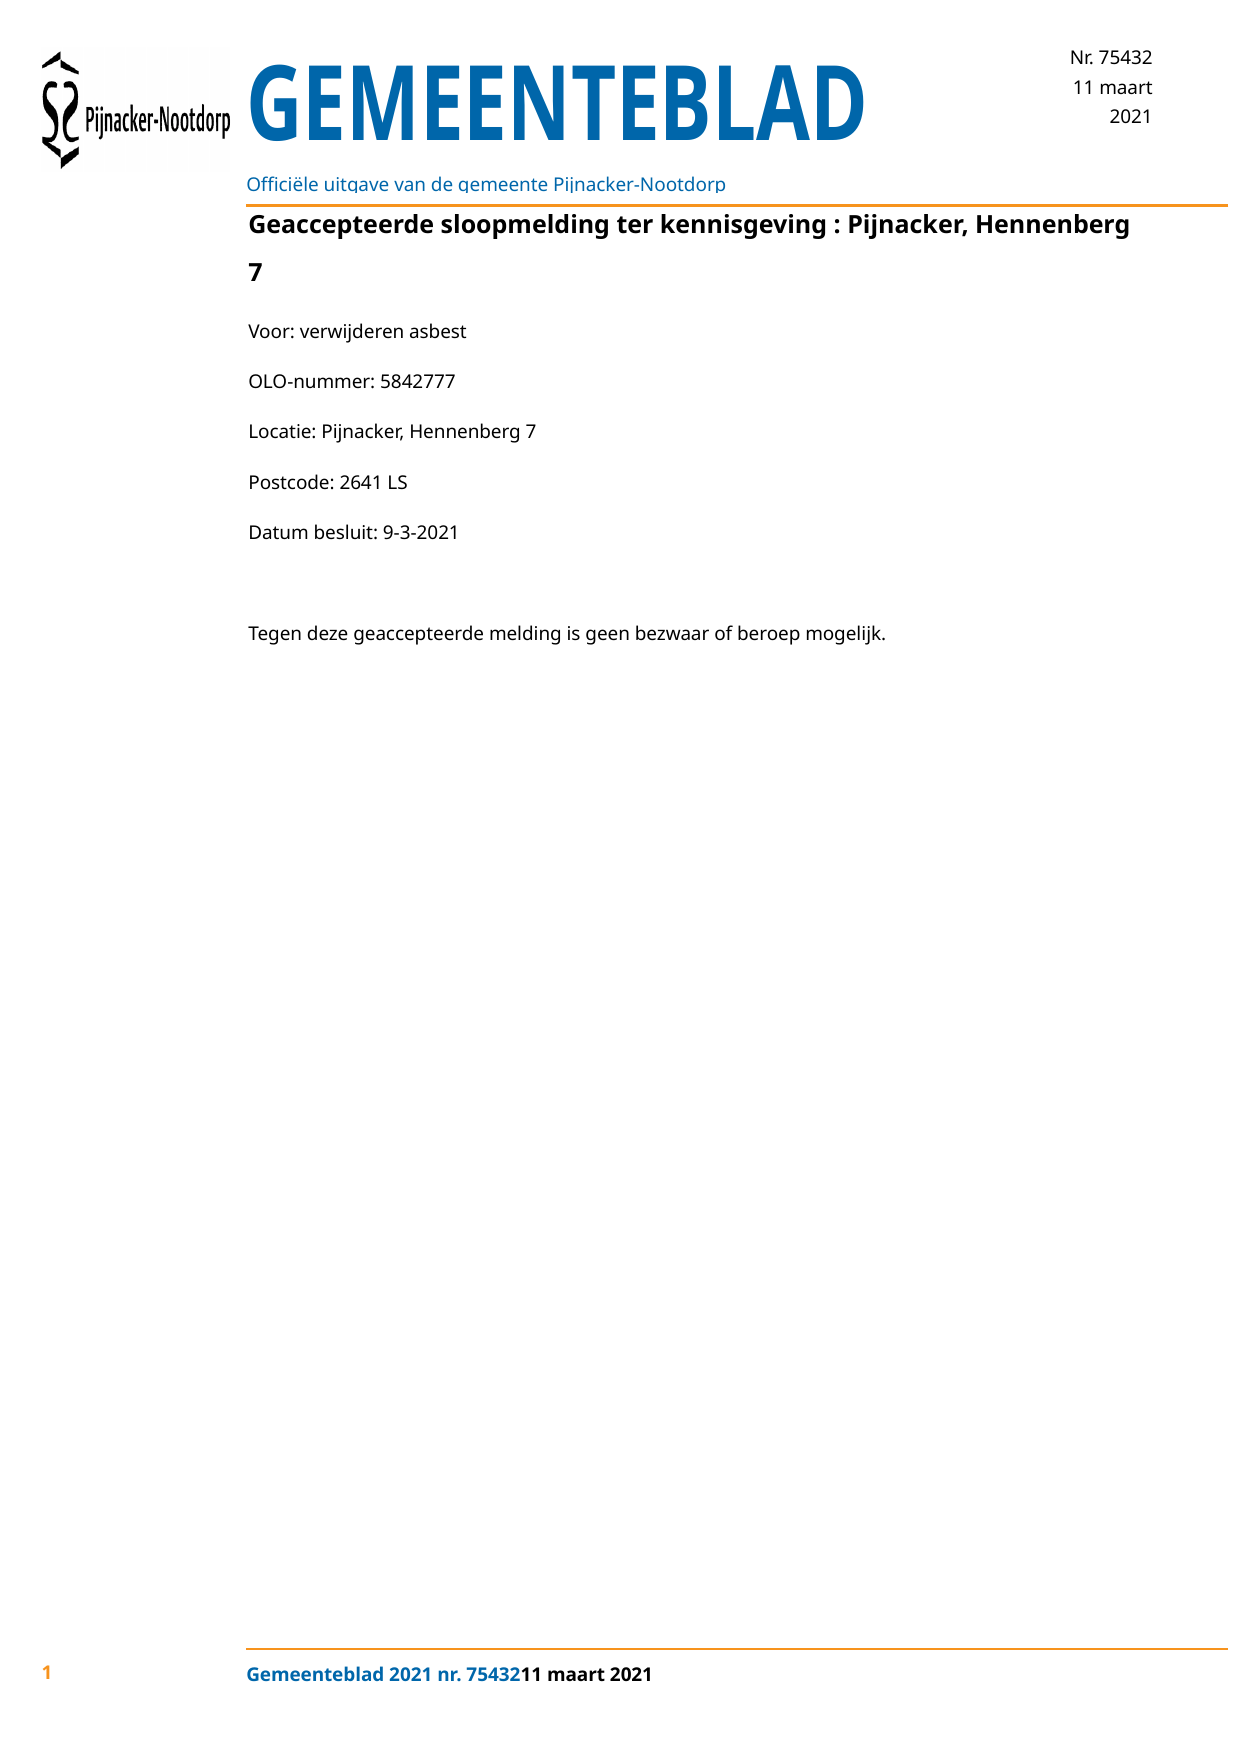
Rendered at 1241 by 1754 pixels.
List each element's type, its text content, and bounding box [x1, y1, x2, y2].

text OLO-nummer: 5842777 [248, 368, 1152, 394]
text Tegen deze geaccepteerde melding is geen bezwaar of beroep mogelijk. [248, 620, 1152, 646]
text Locatie: Pijnacker, Hennenberg 7 [248, 419, 1152, 444]
text Geaccepteerde sloopmelding ter kennisgeving : Pijnacker, Hennenberg 7 [248, 207, 1152, 288]
text Datum besluit: 9-3-2021 [248, 519, 1152, 545]
text Voor: verwijderen asbest [248, 318, 1152, 344]
text Postcode: 2641 LS [248, 469, 1152, 495]
picture [41, 47, 231, 172]
